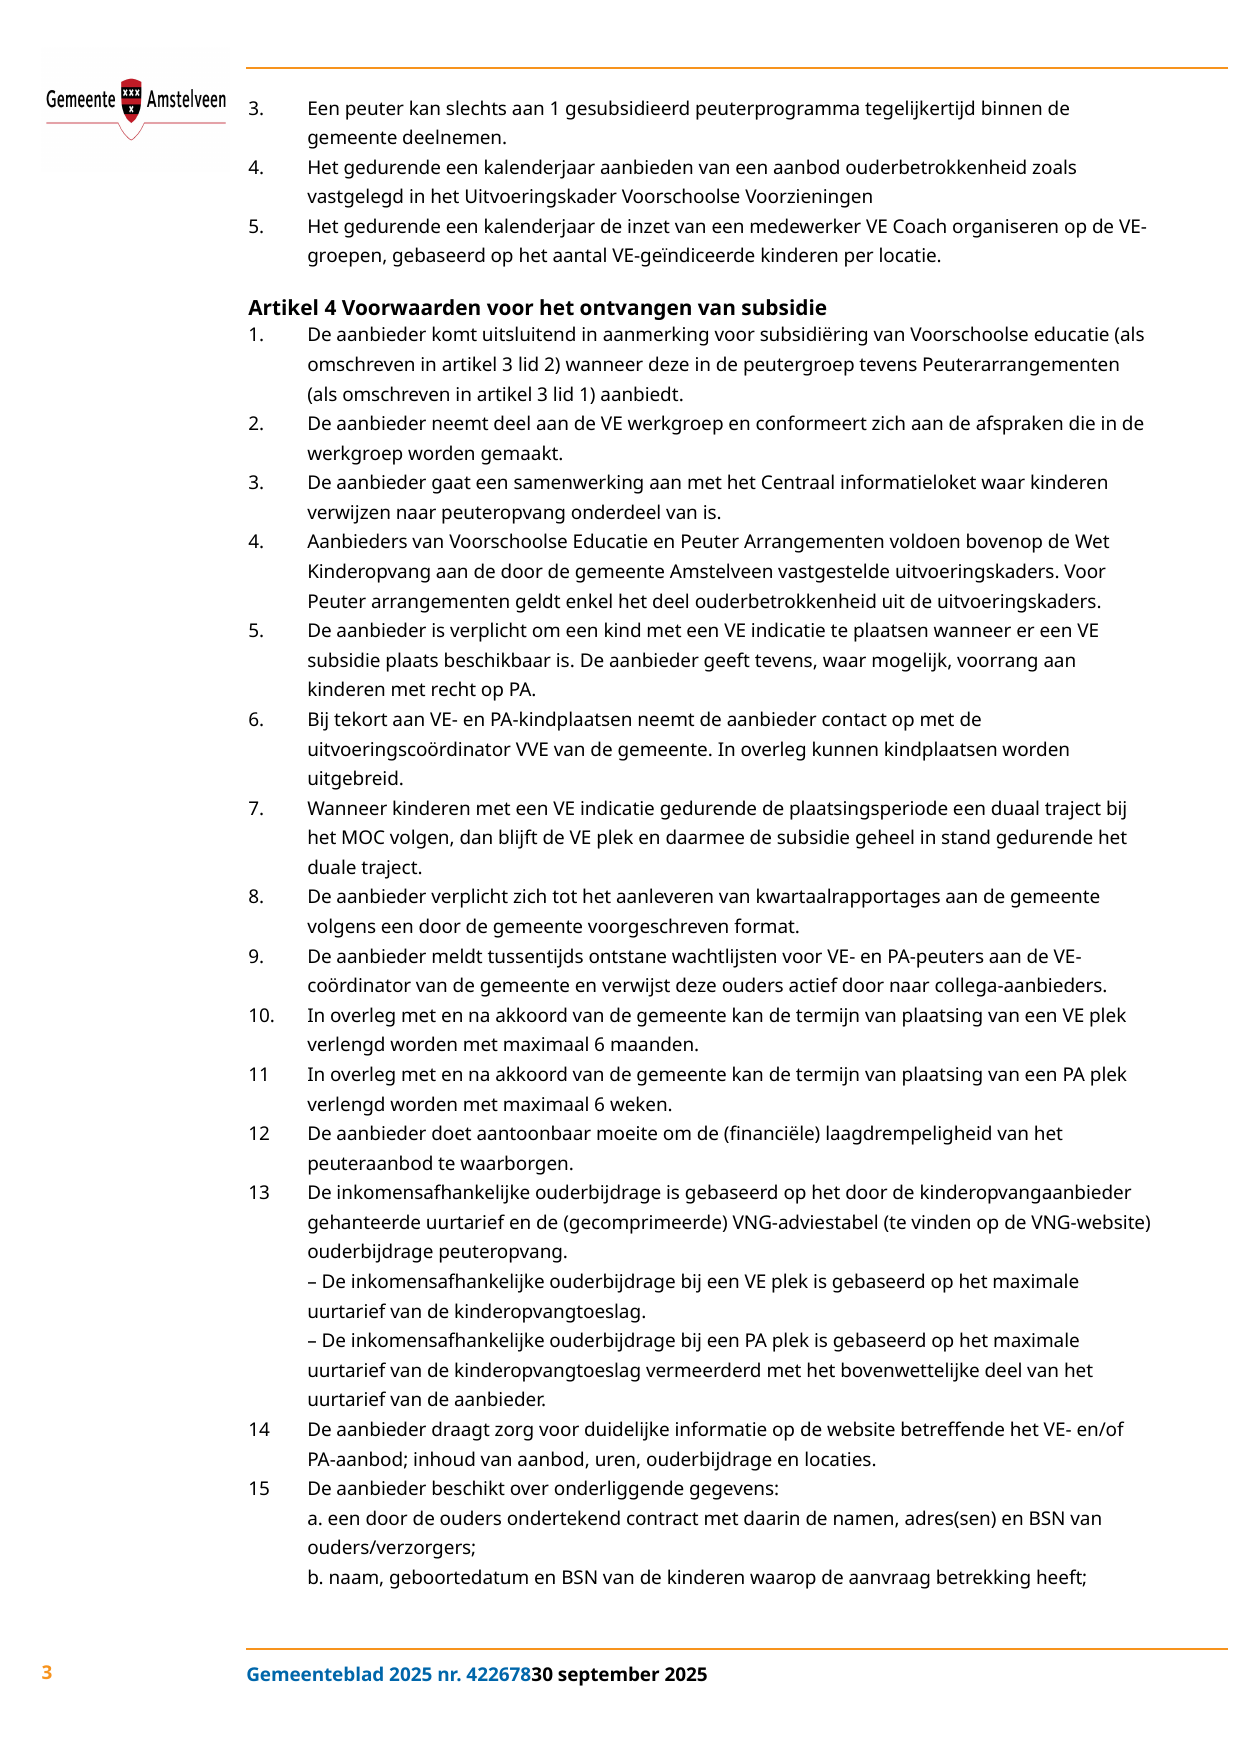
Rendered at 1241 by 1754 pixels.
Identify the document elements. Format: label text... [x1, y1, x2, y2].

list Een peuter kan slechts aan 1 gesubsidieerd peuterprogramma tegelijkertijd binnen de gemeente deelnemen. [248, 95, 1152, 150]
list a. een door de ouders ondertekend contract met daarin de namen, adres(sen) en BSN van ouders/verzorgers; [248, 1505, 1152, 1560]
list De aanbieder beschikt over onderliggende gegevens: [248, 1475, 1152, 1501]
list Wanneer kinderen met een VE indicatie gedurende de plaatsingsperiode een duaal traject bij het MOC volgen, dan blijft de VE plek en daarmee de subsidie geheel in stand gedurende het duale traject. [248, 795, 1152, 880]
list De aanbieder gaat een samenwerking aan met het Centraal informatieloket waar kinderen verwijzen naar peuteropvang onderdeel van is. [248, 469, 1152, 525]
list De inkomensafhankelijke ouderbijdrage is gebaseerd op het door de kinderopvangaanbieder gehanteerde uurtarief en de (gecomprimeerde) VNG-adviestabel (te vinden op de VNG-website) ouderbijdrage peuteropvang. [248, 1179, 1152, 1264]
list b. naam, geboortedatum en BSN van de kinderen waarop de aanvraag betrekking heeft; [248, 1564, 1152, 1590]
list De aanbieder doet aantoonbaar moeite om de (financiële) laagdrempeligheid van het peuteraanbod te waarborgen. [248, 1120, 1152, 1176]
list Bij tekort aan VE- en PA-kindplaatsen neemt de aanbieder contact op met de uitvoeringscoördinator VVE van de gemeente. In overleg kunnen kindplaatsen worden uitgebreid. [248, 706, 1152, 791]
list De aanbieder komt uitsluitend in aanmerking voor subsidiëring van Voorschoolse educatie (als omschreven in artikel 3 lid 2) wanneer deze in de peutergroep tevens Peuterarrangementen (als omschreven in artikel 3 lid 1) aanbiedt. [248, 322, 1152, 406]
list In overleg met en na akkoord van de gemeente kan de termijn van plaatsing van een PA plek verlengd worden met maximaal 6 weken. [248, 1061, 1152, 1116]
list De aanbieder neemt deel aan de VE werkgroep en conformeert zich aan de afspraken die in de werkgroep worden gemaakt. [248, 410, 1152, 466]
list Het gedurende een kalenderjaar de inzet van een medewerker VE Coach organiseren op de VE-groepen, gebaseerd op het aantal VE-geïndiceerde kinderen per locatie. [248, 213, 1152, 268]
list Aanbieders van Voorschoolse Educatie en Peuter Arrangementen voldoen bovenop de Wet Kinderopvang aan de door de gemeente Amstelveen vastgestelde uitvoeringskaders. Voor Peuter arrangementen geldt enkel het deel ouderbetrokkenheid uit de uitvoeringskaders. [248, 529, 1152, 613]
list – De inkomensafhankelijke ouderbijdrage bij een VE plek is gebaseerd op het maximale uurtarief van de kinderopvangtoeslag. [248, 1268, 1152, 1323]
list De aanbieder meldt tussentijds ontstane wachtlijsten voor VE- en PA-peuters aan de VE-coördinator van de gemeente en verwijst deze ouders actief door naar collega-aanbieders. [248, 943, 1152, 998]
list De aanbieder draagt zorg voor duidelijke informatie op de website betreffende het VE- en/of PA-aanbod; inhoud van aanbod, uren, ouderbijdrage en locaties. [248, 1416, 1152, 1471]
list De aanbieder is verplicht om een kind met een VE indicatie te plaatsen wanneer er een VE subsidie plaats beschikbaar is. De aanbieder geeft tevens, waar mogelijk, voorrang aan kinderen met recht op PA. [248, 617, 1152, 702]
list – De inkomensafhankelijke ouderbijdrage bij een PA plek is gebaseerd op het maximale uurtarief van de kinderopvangtoeslag vermeerderd met het bovenwettelijke deel van het uurtarief van de aanbieder. [248, 1327, 1152, 1412]
picture [41, 47, 231, 172]
text Artikel 4 Voorwaarden voor het ontvangen van subsidie [248, 293, 1152, 322]
list In overleg met en na akkoord van de gemeente kan de termijn van plaatsing van een VE plek verlengd worden met maximaal 6 maanden. [248, 1002, 1152, 1057]
list Het gedurende een kalenderjaar aanbieden van een aanbod ouderbetrokkenheid zoals vastgelegd in het Uitvoeringskader Voorschoolse Voorzieningen [248, 154, 1152, 209]
list De aanbieder verplicht zich tot het aanleveren van kwartaalrapportages aan de gemeente volgens een door de gemeente voorgeschreven format. [248, 884, 1152, 939]
